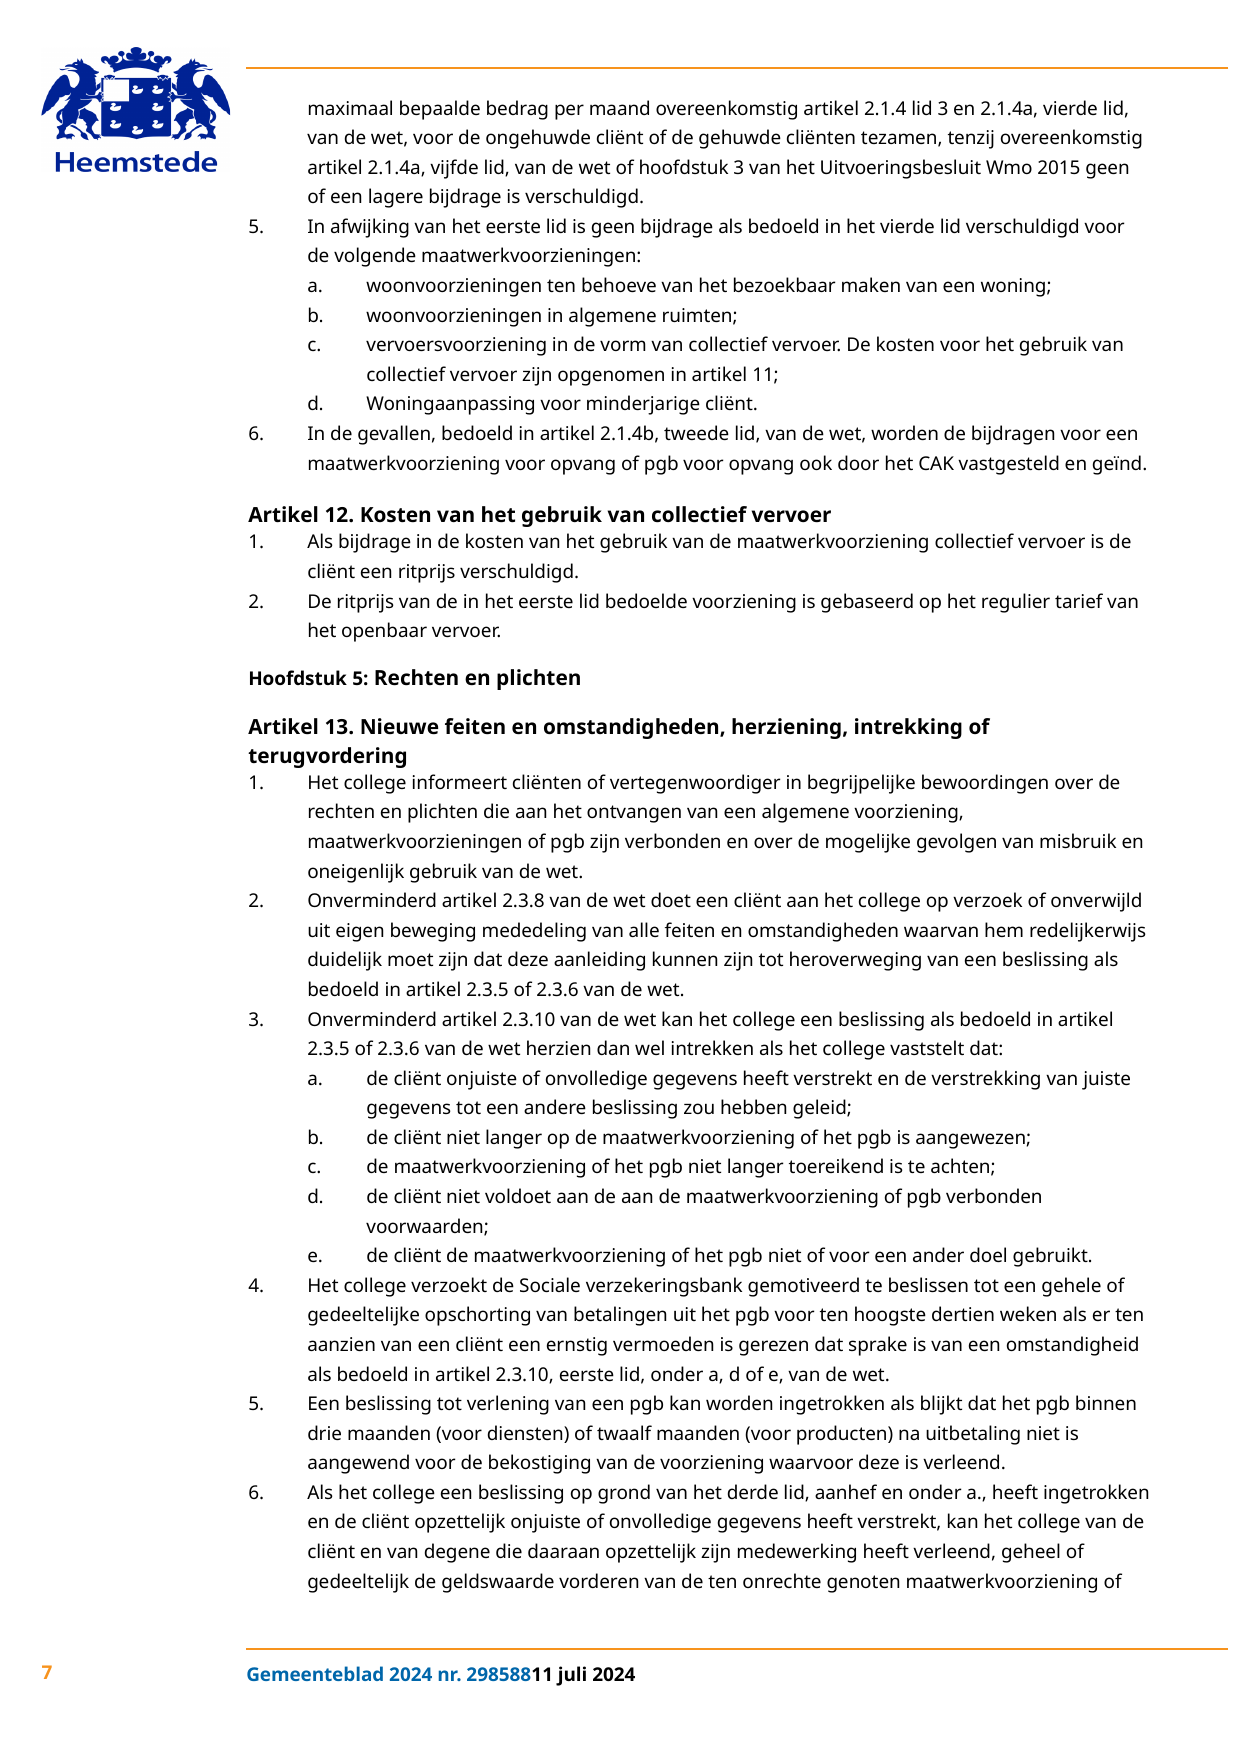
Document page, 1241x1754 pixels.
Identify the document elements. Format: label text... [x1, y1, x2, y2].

picture [41, 47, 231, 172]
list Het college informeert cliënten of vertegenwoordiger in begrijpelijke bewoordingen over de rechten en plichten die aan het ontvangen van een algemene voorziening, maatwerkvoorzieningen of pgb zijn verbonden en over de mogelijke gevolgen van misbruik en oneigenlijk gebruik van de wet. [248, 769, 1152, 884]
text Artikel 13. Nieuwe feiten en omstandigheden, herziening, intrekking of terugvordering [248, 712, 1152, 769]
list de cliënt niet langer op de maatwerkvoorziening of het pgb is aangewezen; [307, 1124, 1152, 1150]
list de maatwerkvoorziening of het pgb niet langer toereikend is te achten; [307, 1154, 1152, 1179]
list In de gevallen, bedoeld in artikel 2.1.4b, tweede lid, van de wet, worden de bijdragen voor een maatwerkvoorziening voor opvang of pgb voor opvang ook door het CAK vastgesteld en geïnd. [248, 420, 1152, 476]
list woonvoorzieningen ten behoeve van het bezoekbaar maken van een woning; [307, 272, 1152, 298]
list de cliënt onjuiste of onvolledige gegevens heeft verstrekt en de verstrekking van juiste gegevens tot een andere beslissing zou hebben geleid; [307, 1065, 1152, 1120]
list de cliënt niet voldoet aan de aan de maatwerkvoorziening of pgb verbonden voorwaarden; [307, 1183, 1152, 1239]
list Als bijdrage in de kosten van het gebruik van de maatwerkvoorziening collectief vervoer is de cliënt een ritprijs verschuldigd. [248, 529, 1152, 584]
list Een beslissing tot verlening van een pgb kan worden ingetrokken als blijkt dat het pgb binnen drie maanden (voor diensten) of twaalf maanden (voor producten) na uitbetaling niet is aangewend voor de bekostiging van de voorziening waarvoor deze is verleend. [248, 1390, 1152, 1475]
list Het college verzoekt de Sociale verzekeringsbank gemotiveerd te beslissen tot een gehele of gedeeltelijke opschorting van betalingen uit het pgb voor ten hoogste dertien weken als er ten aanzien van een cliënt een ernstig vermoeden is gerezen dat sprake is van een omstandigheid als bedoeld in artikel 2.3.10, eerste lid, onder a, d of e, van de wet. [248, 1272, 1152, 1387]
list Onverminderd artikel 2.3.8 van de wet doet een cliënt aan het college op verzoek of onverwijld uit eigen beweging mededeling van alle feiten en omstandigheden waarvan hem redelijkerwijs duidelijk moet zijn dat deze aanleiding kunnen zijn tot heroverweging van een beslissing als bedoeld in artikel 2.3.5 of 2.3.6 van de wet. [248, 887, 1152, 1002]
list maximaal bepaalde bedrag per maand overeenkomstig artikel 2.1.4 lid 3 en 2.1.4a, vierde lid, van de wet, voor de ongehuwde cliënt of de gehuwde cliënten tezamen, tenzij overeenkomstig artikel 2.1.4a, vijfde lid, van de wet of hoofdstuk 3 van het Uitvoeringsbesluit Wmo 2015 geen of een lagere bijdrage is verschuldigd. [248, 95, 1152, 209]
text Artikel 12. Kosten van het gebruik van collectief vervoer [248, 500, 1152, 529]
text Hoofdstuk 5: Rechten en plichten [248, 663, 1152, 691]
list In afwijking van het eerste lid is geen bijdrage als bedoeld in het vierde lid verschuldigd voor de volgende maatwerkvoorzieningen: [248, 213, 1152, 268]
list vervoersvoorziening in de vorm van collectief vervoer. De kosten voor het gebruik van collectief vervoer zijn opgenomen in artikel 11; [307, 331, 1152, 387]
list Als het college een beslissing op grond van het derde lid, aanhef en onder a., heeft ingetrokken en de cliënt opzettelijk onjuiste of onvolledige gegevens heeft verstrekt, kan het college van de cliënt en van degene die daaraan opzettelijk zijn medewerking heeft verleend, geheel of gedeeltelijk de geldswaarde vorderen van de ten onrechte genoten maatwerkvoorziening of [248, 1479, 1152, 1594]
list De ritprijs van de in het eerste lid bedoelde voorziening is gebaseerd op het regulier tarief van het openbaar vervoer. [248, 588, 1152, 643]
list Woningaanpassing voor minderjarige cliënt. [307, 391, 1152, 416]
list Onverminderd artikel 2.3.10 van de wet kan het college een beslissing als bedoeld in artikel 2.3.5 of 2.3.6 van de wet herzien dan wel intrekken als het college vaststelt dat: [248, 1006, 1152, 1061]
list de cliënt de maatwerkvoorziening of het pgb niet of voor een ander doel gebruikt. [307, 1242, 1152, 1268]
list woonvoorzieningen in algemene ruimten; [307, 302, 1152, 328]
